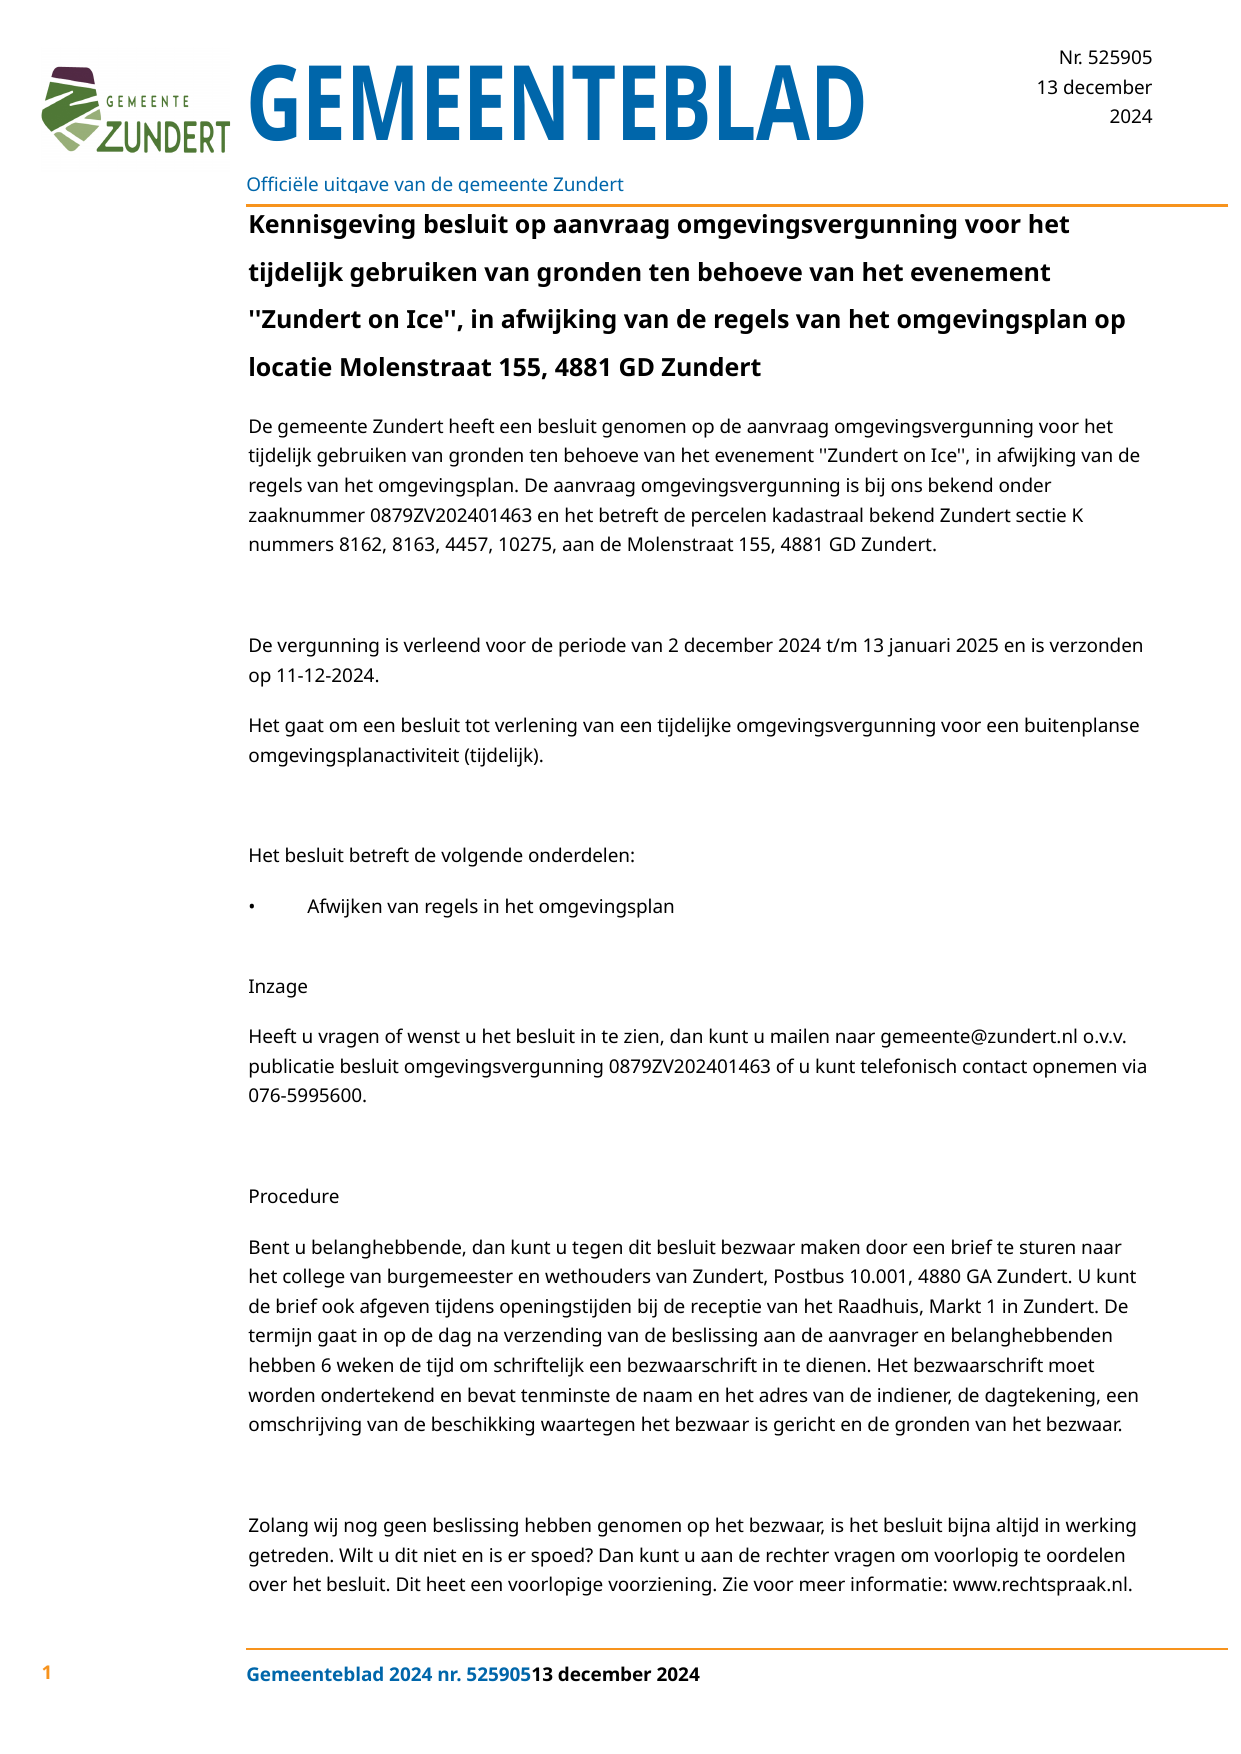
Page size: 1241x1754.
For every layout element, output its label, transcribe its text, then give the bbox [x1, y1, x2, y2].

text Het besluit betreft de volgende onderdelen: [248, 843, 1152, 868]
text De gemeente Zundert heeft een besluit genomen op de aanvraag omgevingsvergunning voor het tijdelijk gebruiken van gronden ten behoeve van het evenement ''Zundert on Ice'', in afwijking van de regels van het omgevingsplan. De aanvraag omgevingsvergunning is bij ons bekend onder zaaknummer 0879ZV202401463 en het betreft de percelen kadastraal bekend Zundert sectie K nummers 8162, 8163, 4457, 10275, aan de Molenstraat 155, 4881 GD Zundert. [248, 413, 1152, 557]
text Bent u belanghebbende, dan kunt u tegen dit besluit bezwaar maken door een brief te sturen naar het college van burgemeester en wethouders van Zundert, Postbus 10.001, 4880 GA Zundert. U kunt de brief ook afgeven tijdens openingstijden bij de receptie van het Raadhuis, Markt 1 in Zundert. De termijn gaat in op de dag na verzending van de beslissing aan de aanvrager en belanghebbenden hebben 6 weken de tijd om schriftelijk een bezwaarschrift in te dienen. Het bezwaarschrift moet worden ondertekend en bevat tenminste de naam en het adres van de indiener, de dagtekening, een omschrijving van de beschikking waartegen het bezwaar is gericht en de gronden van het bezwaar. [248, 1234, 1152, 1437]
text Procedure [248, 1183, 1152, 1209]
text Heeft u vragen of wenst u het besluit in te zien, dan kunt u mailen naar gemeente@zundert.nl o.v.v. publicatie besluit omgevingsvergunning 0879ZV202401463 of u kunt telefonisch contact opnemen via 076-5995600. [248, 1023, 1152, 1108]
text Het gaat om een besluit tot verlening van een tijdelijke omgevingsvergunning voor een buitenplanse omgevingsplanactiviteit (tijdelijk). [248, 712, 1152, 768]
list Afwijken van regels in het omgevingsplan [248, 893, 1152, 919]
text De vergunning is verleend voor de periode van 2 december 2024 t/m 13 januari 2025 en is verzonden op 11-12-2024. [248, 632, 1152, 688]
text Kennisgeving besluit op aanvraag omgevingsvergunning voor het tijdelijk gebruiken van gronden ten behoeve van het evenement ''Zundert on Ice'', in afwijking van de regels van het omgevingsplan op locatie Molenstraat 155, 4881 GD Zundert [248, 207, 1152, 384]
text Zolang wij nog geen beslissing hebben genomen op het bezwaar, is het besluit bijna altijd in werking getreden. Wilt u dit niet en is er spoed? Dan kunt u aan de rechter vragen om voorlopig te oordelen over het besluit. Dit heet een voorlopige voorziening. Zie voor meer informatie: www.rechtspraak.nl. [248, 1512, 1152, 1597]
text Inzage [248, 973, 1152, 999]
picture [41, 47, 231, 172]
